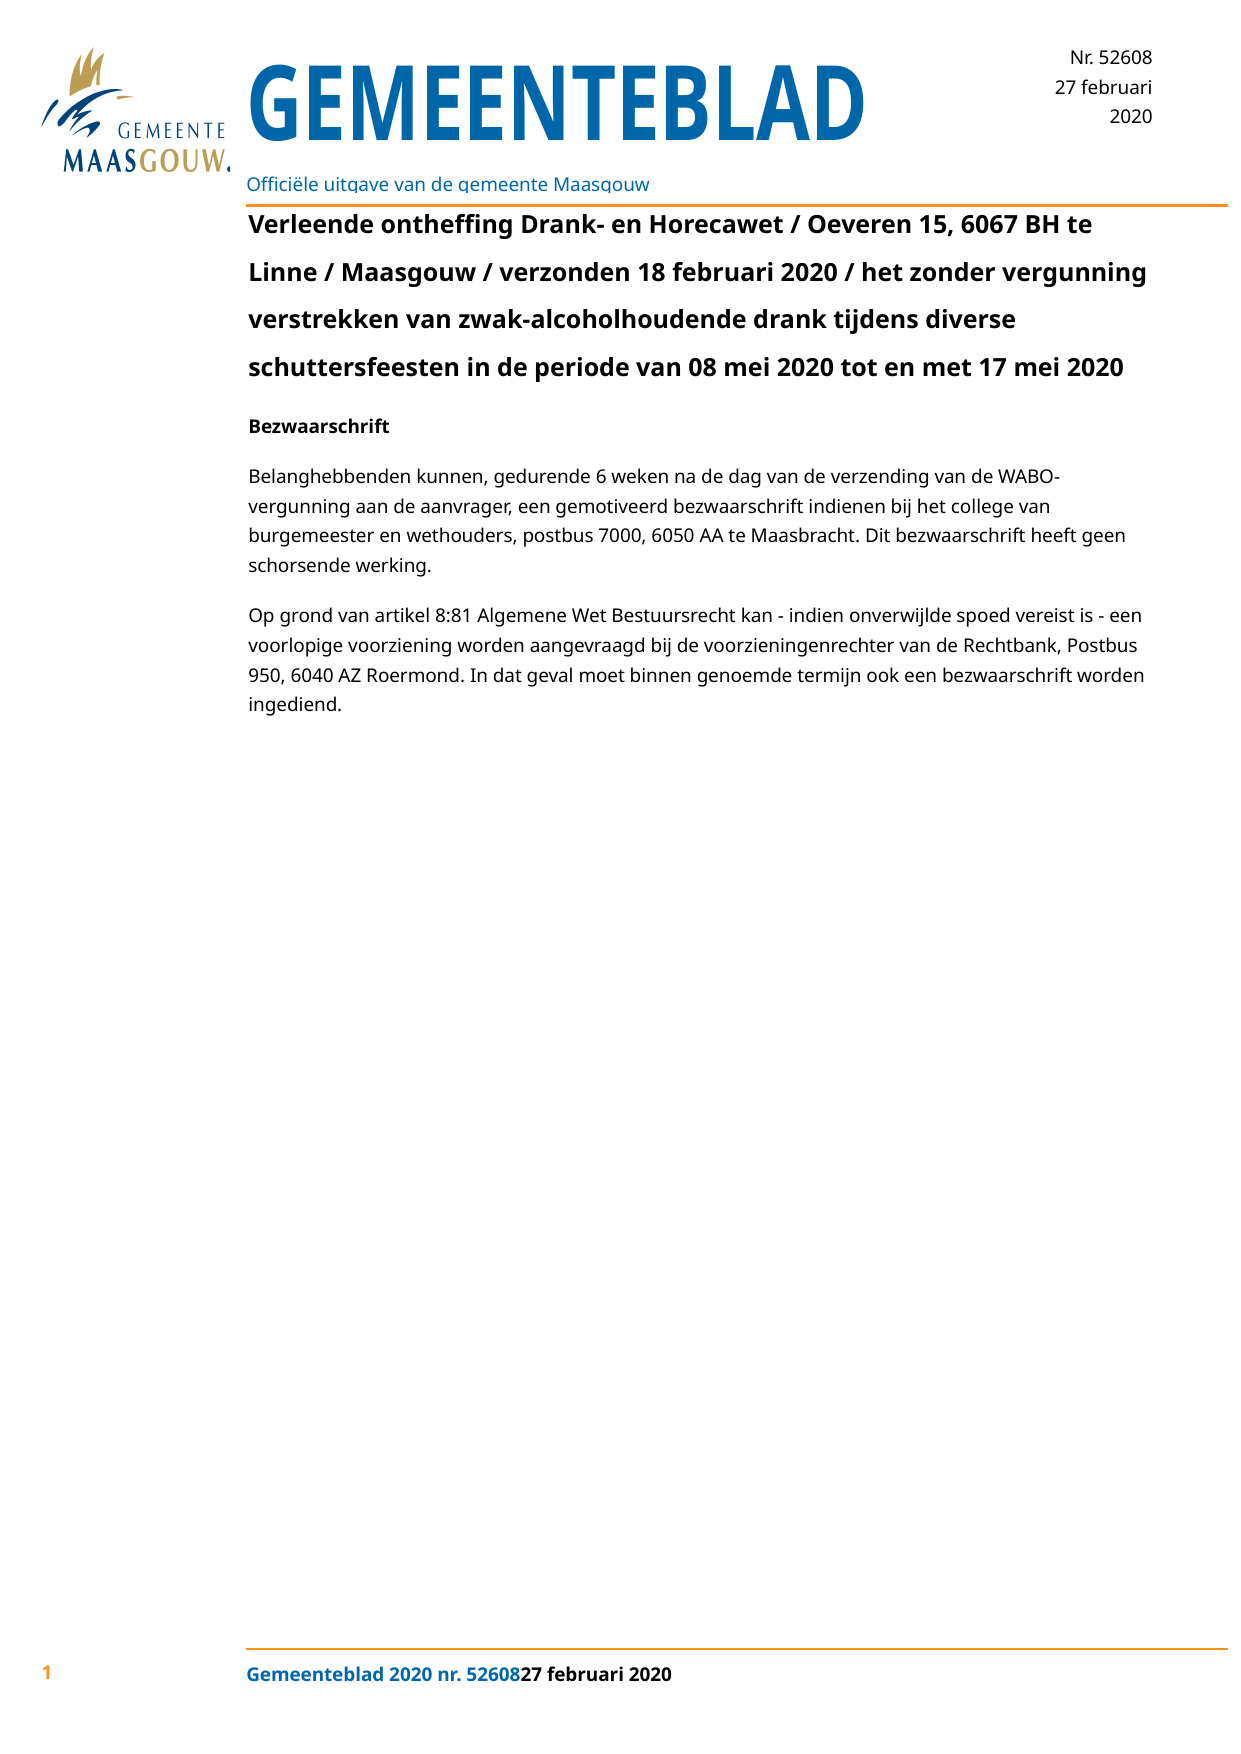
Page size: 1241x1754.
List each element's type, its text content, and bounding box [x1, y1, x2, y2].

text Belanghebbenden kunnen, gedurende 6 weken na de dag van de verzending van de WABO-vergunning aan de aanvrager, een gemotiveerd bezwaarschrift indienen bij het college van burgemeester en wethouders, postbus 7000, 6050 AA te Maasbracht. Dit bezwaarschrift heeft geen schorsende werking. [248, 463, 1152, 578]
text Bezwaarschrift [248, 413, 1152, 439]
text Verleende ontheffing Drank- en Horecawet / Oeveren 15, 6067 BH te Linne / Maasgouw / verzonden 18 februari 2020 / het zonder vergunning verstrekken van zwak-alcoholhoudende drank tijdens diverse schuttersfeesten in de periode van 08 mei 2020 tot en met 17 mei 2020 [248, 207, 1152, 384]
picture [41, 47, 231, 172]
text Op grond van artikel 8:81 Algemene Wet Bestuursrecht kan - indien onverwijlde spoed vereist is - een voorlopige voorziening worden aangevraagd bij de voorzieningenrechter van de Rechtbank, Postbus 950, 6040 AZ Roermond. In dat geval moet binnen genoemde termijn ook een bezwaarschrift worden ingediend. [248, 603, 1152, 717]
